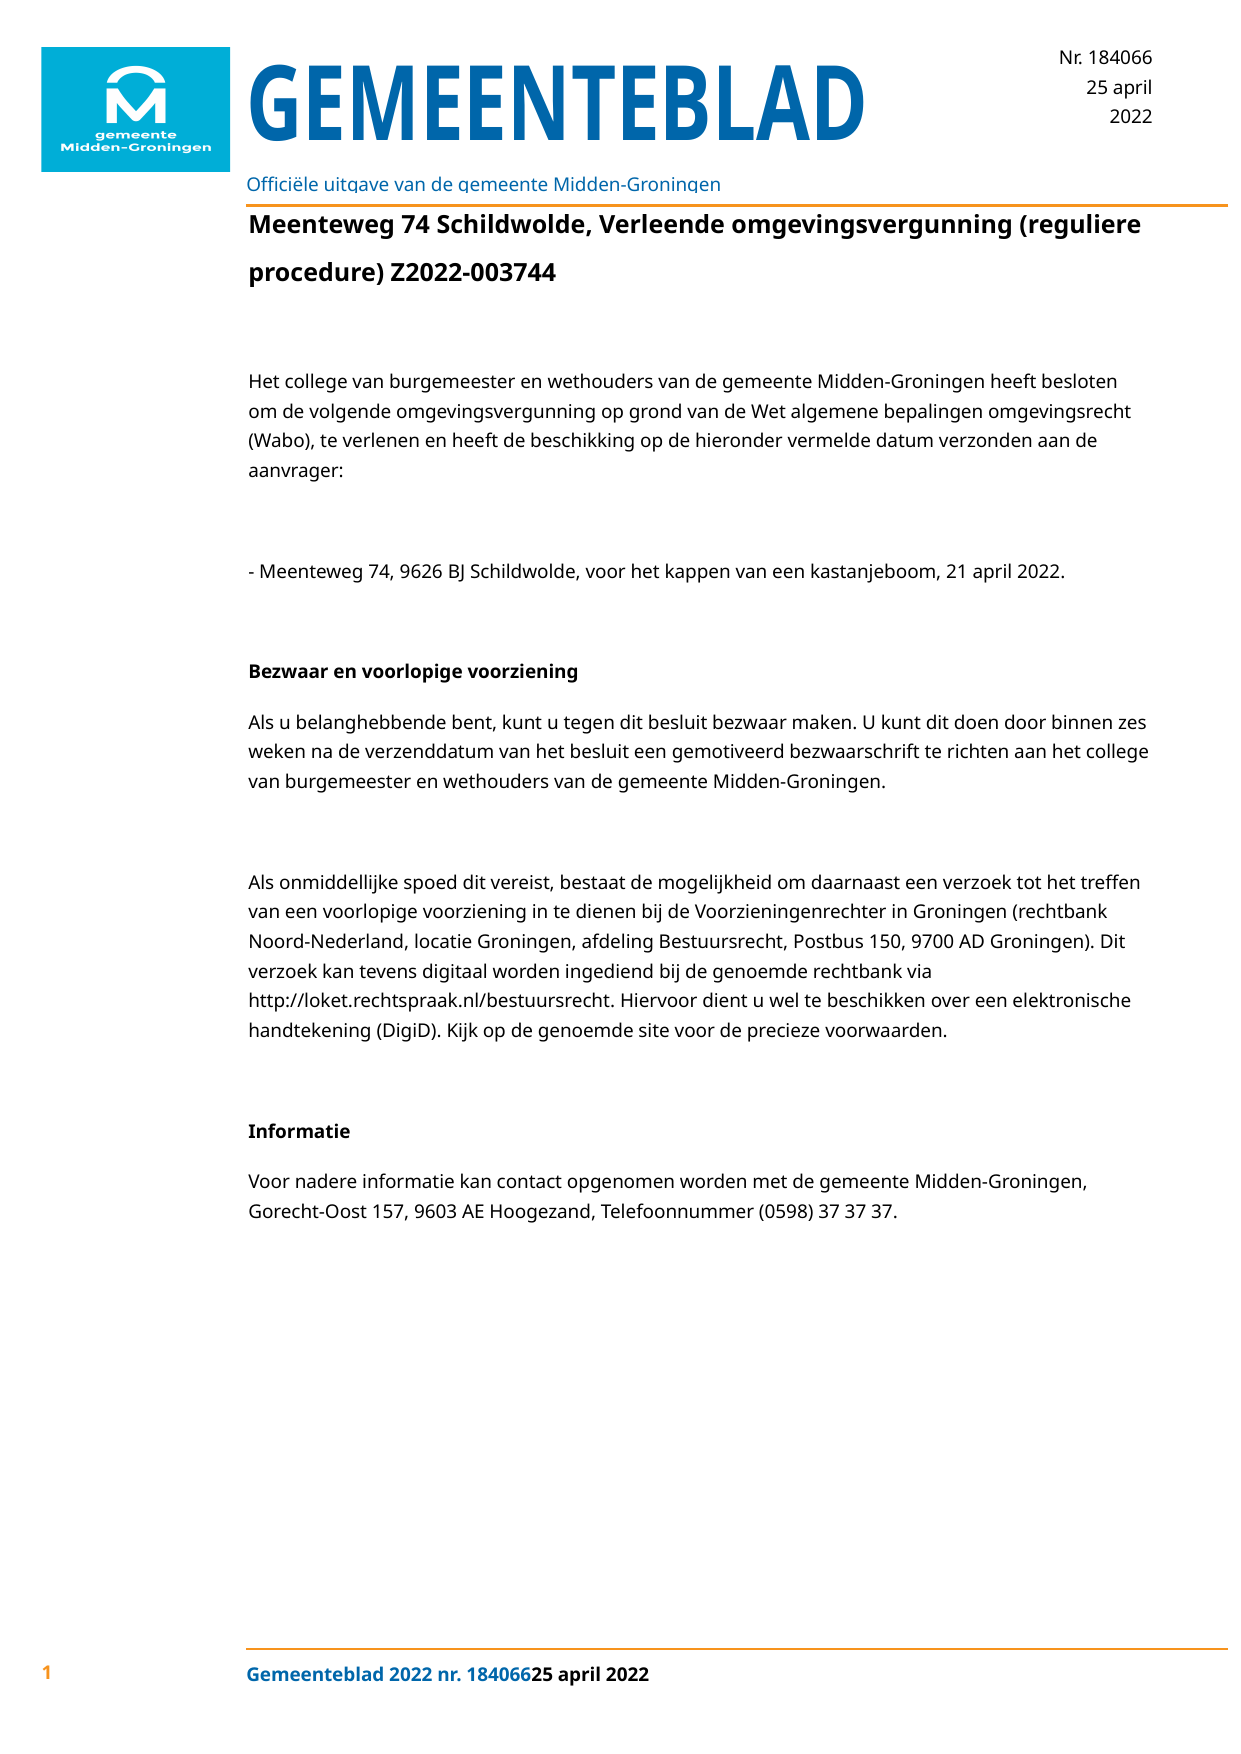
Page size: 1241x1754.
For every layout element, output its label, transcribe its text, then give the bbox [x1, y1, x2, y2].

picture [184, 146, 190, 153]
text Meenteweg 74 Schildwolde, Verleende omgevingsvergunning (reguliere procedure) Z2022-003744 [248, 207, 1152, 288]
picture [108, 66, 164, 82]
text Informatie [248, 1118, 1152, 1144]
text Bezwaar en voorlopige voorziening [248, 659, 1152, 684]
text Als u belanghebbende bent, kunt u tegen dit besluit bezwaar maken. U kunt dit doen door binnen zes weken na de verzenddatum van het besluit een gemotiveerd bezwaarschrift te richten aan het college van burgemeester en wethouders van de gemeente Midden-Groningen. [248, 709, 1152, 794]
text - Meenteweg 74, 9626 BJ Schildwolde, voor het kappen van een kastanjeboom, 21 april 2022. [248, 558, 1152, 584]
picture [107, 89, 165, 122]
text Als onmiddellijke spoed dit vereist, bestaat de mogelijkheid om daarnaast een verzoek tot het treffen van een voorlopige voorziening in te dienen bij de Voorzieningenrechter in Groningen (rechtbank Noord-Nederland, locatie Groningen, afdeling Bestuursrecht, Postbus 150, 9700 AD Groningen). Dit verzoek kan tevens digitaal worden ingediend bij de genoemde rechtbank via http://loket.rechtspraak.nl/bestuursrecht. Hiervoor dient u wel te beschikken over een elektronische handtekening (DigiD). Kijk op de genoemde site voor de precieze voorwaarden. [248, 869, 1152, 1043]
text Het college van burgemeester en wethouders van de gemeente Midden-Groningen heeft besloten om de volgende omgevingsvergunning op grond van de Wet algemene bepalingen omgevingsrecht (Wabo), te verlenen en heeft de beschikking op de hieronder vermelde datum verzonden aan de aanvrager: [248, 368, 1152, 483]
text Voor nadere informatie kan contact opgenomen worden met de gemeente Midden-Groningen, Gorecht-Oost 157, 9603 AE Hoogezand, Telefoonnummer (0598) 37 37 37. [248, 1168, 1152, 1224]
